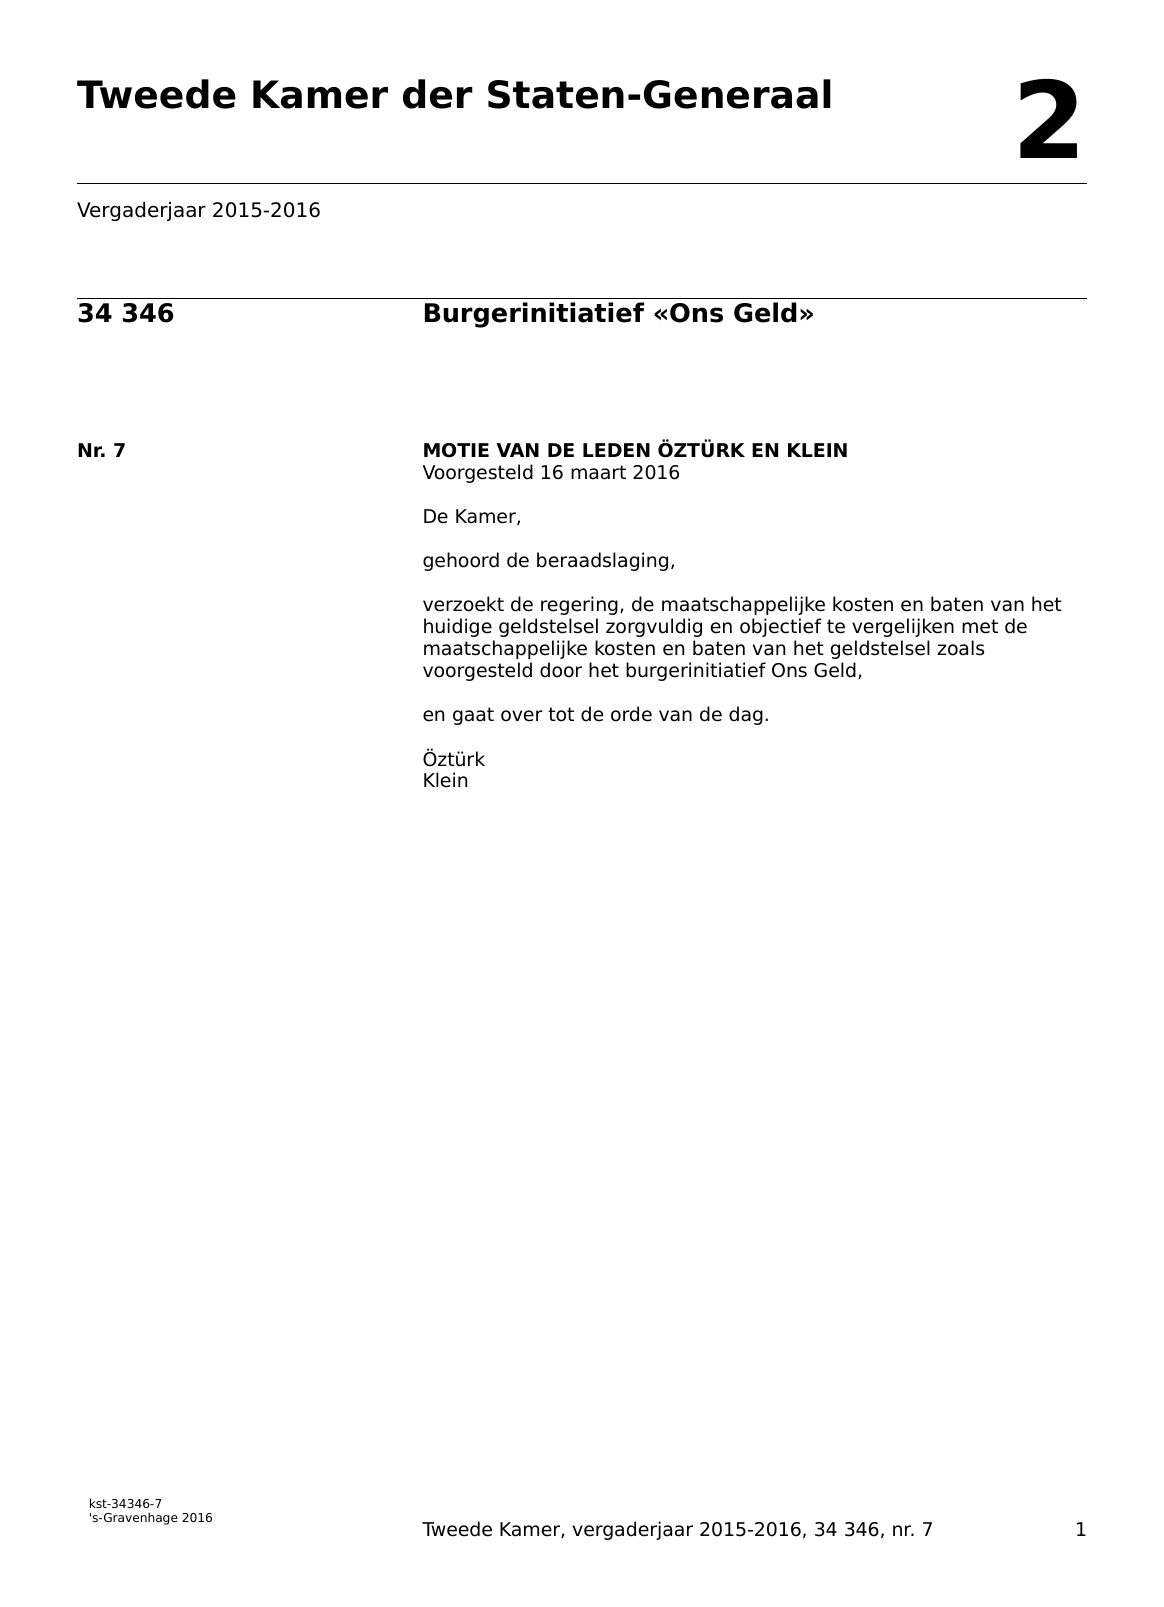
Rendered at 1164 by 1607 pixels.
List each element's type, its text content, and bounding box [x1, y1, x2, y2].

text Voorgesteld 16 maart 2016 [422, 462, 1087, 484]
text 's-Gravenhage 2016 [88, 1511, 323, 1525]
text kst-34346-7 [88, 1497, 323, 1511]
text Klein [422, 770, 1087, 792]
text gehoord de beraadslaging, [422, 550, 1087, 572]
text en gaat over tot de orde van de dag. [422, 704, 1087, 726]
text De Kamer, [422, 506, 1087, 528]
text verzoekt de regering, de maatschappelijke kosten en baten van het huidige geldstelsel zorgvuldig en objectief te vergelijken met de maatschappelijke kosten en baten van het geldstelsel zoals voorgesteld door het burgerinitiatief Ons Geld, [422, 594, 1087, 682]
table_cell Vergaderjaar 2015-2016 [77, 184, 1087, 298]
table_header 2 [886, 59, 1087, 183]
subtitle Nr. 7 MOTIE VAN DE LEDEN ÖZTÜRK EN KLEIN [77, 440, 1087, 462]
table_header Tweede Kamer der Staten-Generaal [77, 59, 886, 183]
text Öztürk [422, 748, 1087, 770]
subtitle 34 346 Burgerinitiatief «Ons Geld» [77, 299, 1087, 329]
